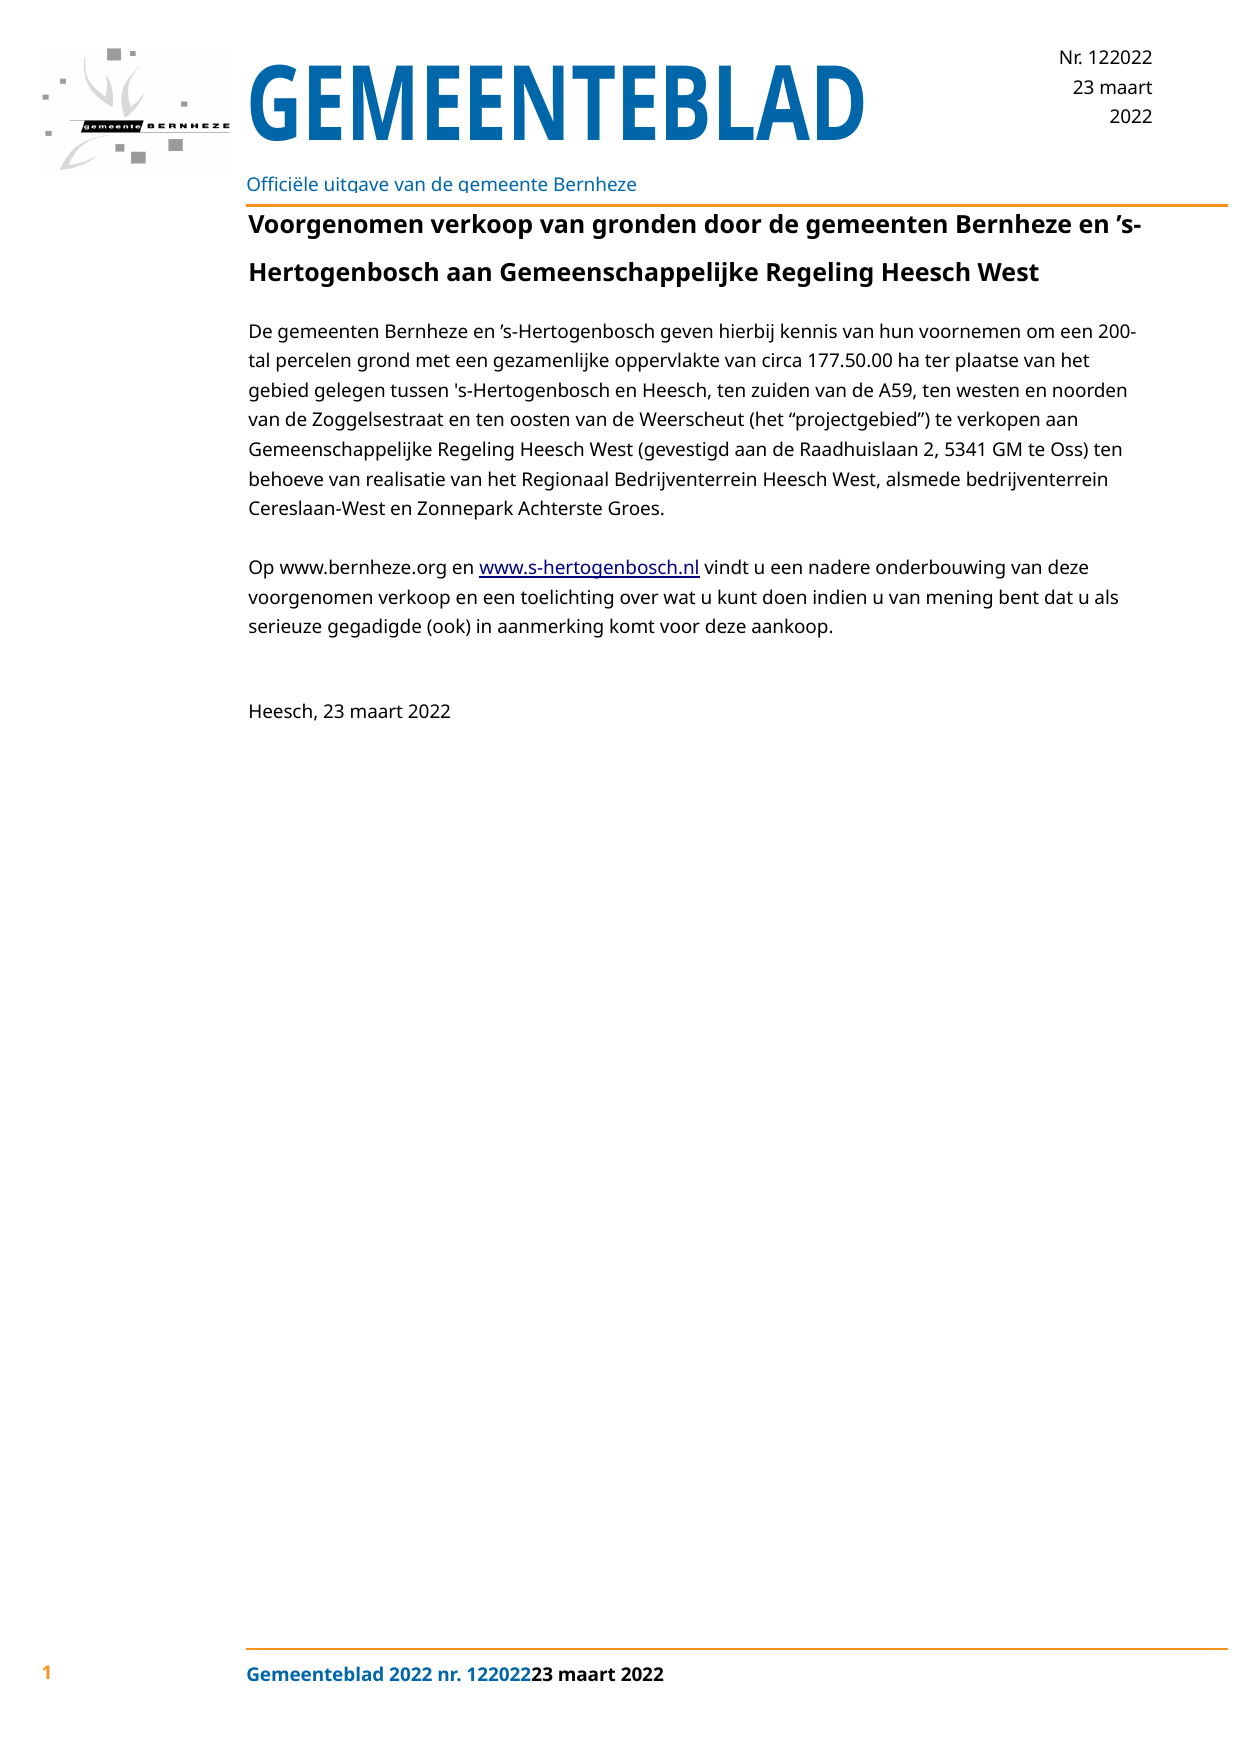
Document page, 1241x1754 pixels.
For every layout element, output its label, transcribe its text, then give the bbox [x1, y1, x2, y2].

text Op www.bernheze.org en www.s-hertogenbosch.nl vindt u een nadere onderbouwing van deze voorgenomen verkoop en een toelichting over wat u kunt doen indien u van mening bent dat u als serieuze gegadigde (ook) in aanmerking komt voor deze aankoop. [248, 554, 1152, 639]
text De gemeenten Bernheze en ’s-Hertogenbosch geven hierbij kennis van hun voornemen om een 200-tal percelen grond met een gezamenlijke oppervlakte van circa 177.50.00 ha ter plaatse van het gebied gelegen tussen 's-Hertogenbosch en Heesch, ten zuiden van de A59, ten westen en noorden van de Zoggelsestraat en ten oosten van de Weerscheut (het “projectgebied”) te verkopen aan Gemeenschappelijke Regeling Heesch West (gevestigd aan de Raadhuislaan 2, 5341 GM te Oss) ten behoeve van realisatie van het Regionaal Bedrijventerrein Heesch West, alsmede bedrijventerrein Cereslaan-West en Zonnepark Achterste Groes. [248, 318, 1152, 521]
text Voorgenomen verkoop van gronden door de gemeenten Bernheze en ’s-Hertogenbosch aan Gemeenschappelijke Regeling Heesch West [248, 207, 1152, 288]
picture [41, 47, 231, 172]
text Heesch, 23 maart 2022 [248, 699, 1152, 724]
